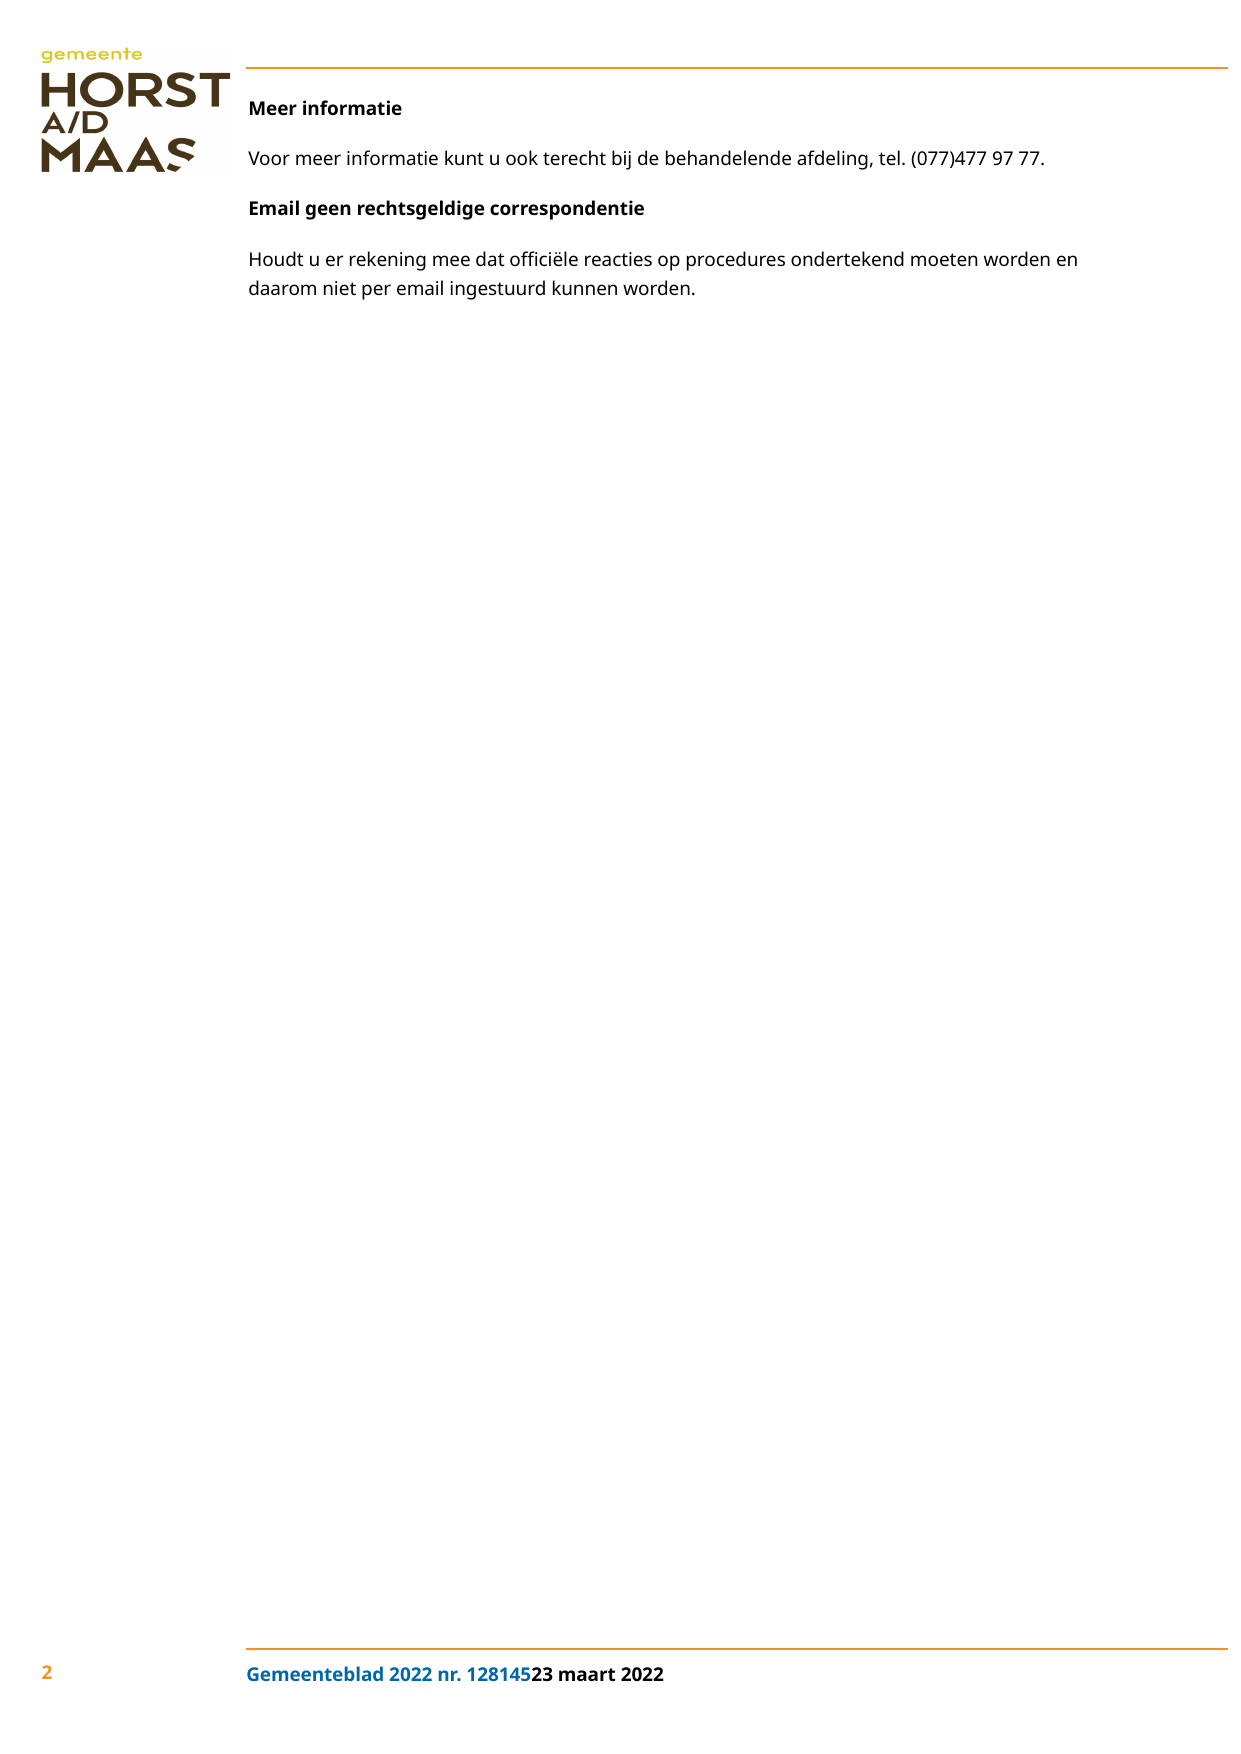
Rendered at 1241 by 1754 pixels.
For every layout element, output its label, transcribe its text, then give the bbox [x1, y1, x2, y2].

text Houdt u er rekening mee dat officiële reacties op procedures ondertekend moeten worden en daarom niet per email ingestuurd kunnen worden. [248, 246, 1152, 301]
text Meer informatie [248, 95, 1152, 121]
text Email geen rechtsgeldige correspondentie [248, 196, 1152, 221]
picture [41, 47, 231, 172]
text Voor meer informatie kunt u ook terecht bij de behandelende afdeling, tel. (077)477 97 77. [248, 145, 1152, 171]
